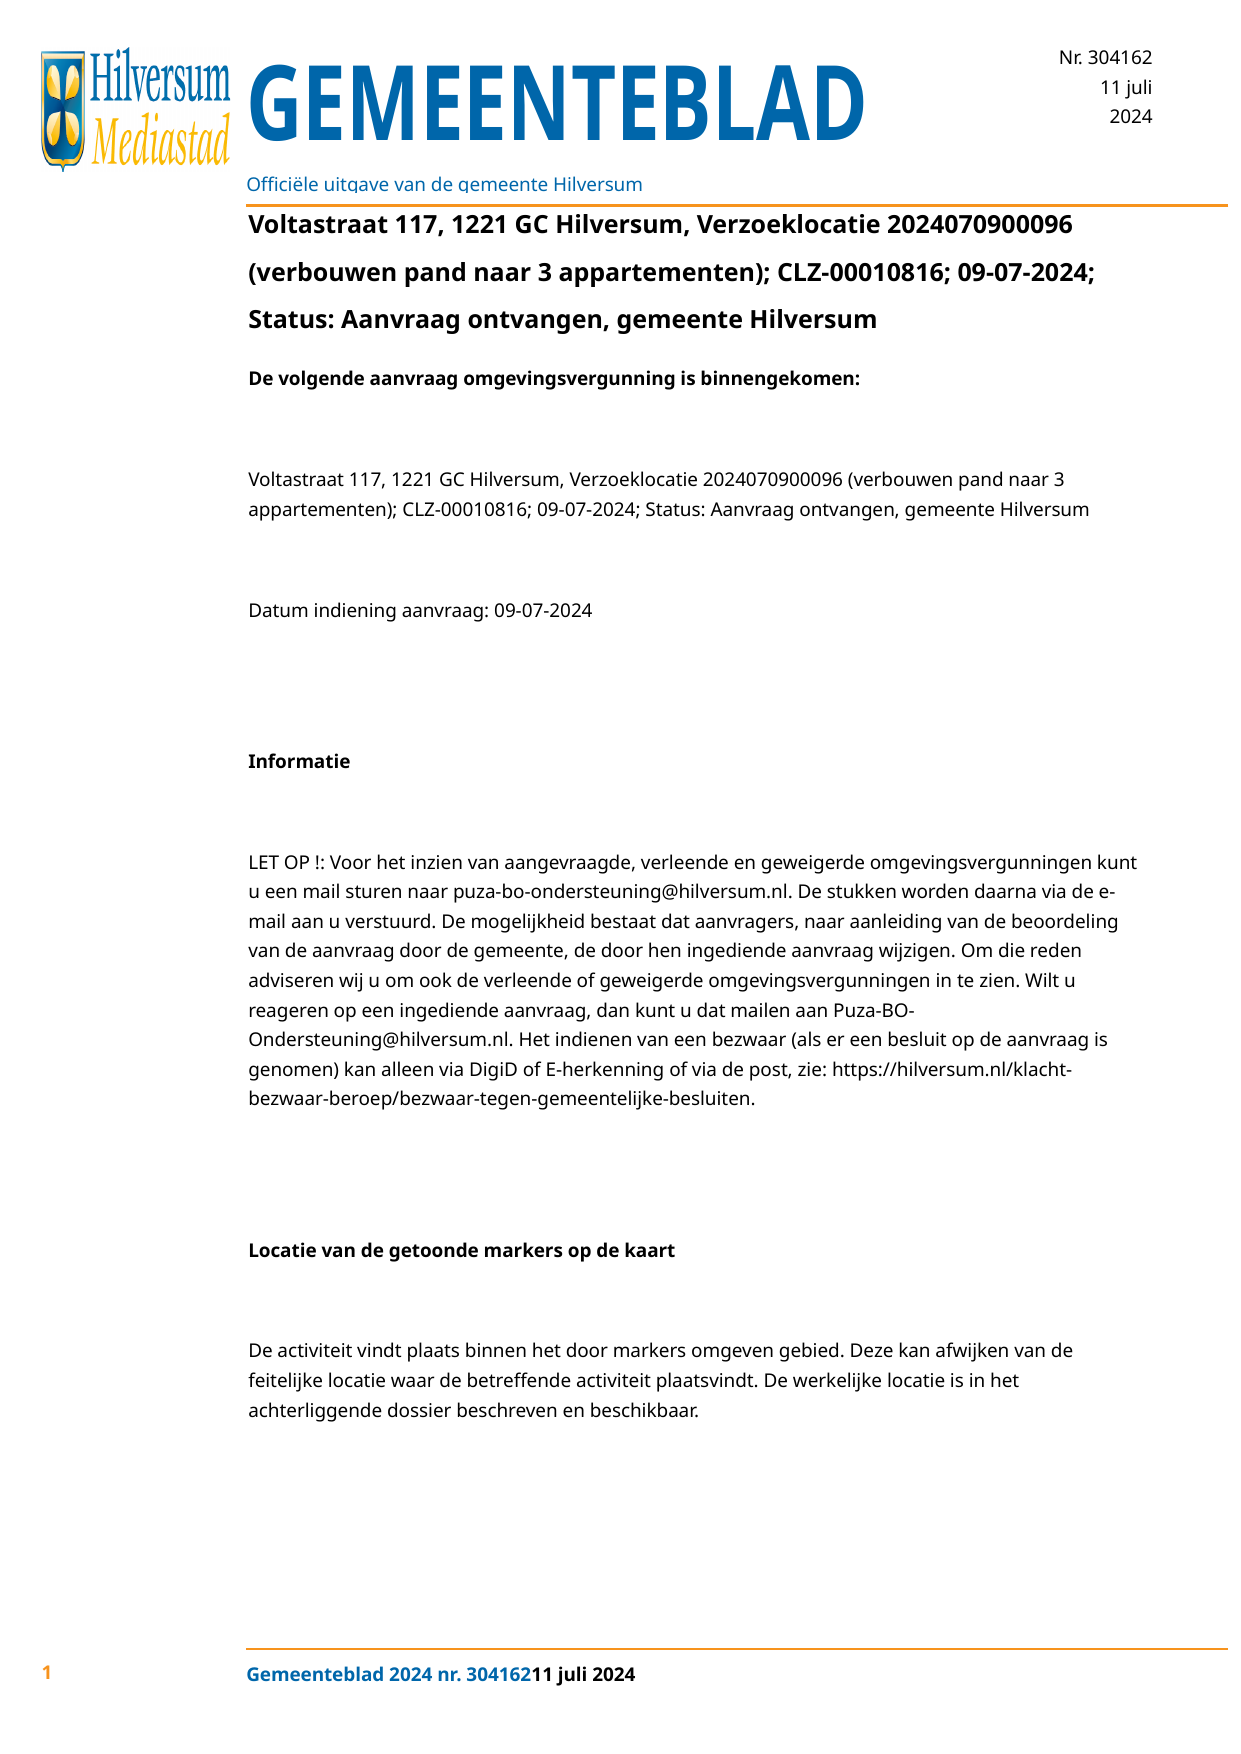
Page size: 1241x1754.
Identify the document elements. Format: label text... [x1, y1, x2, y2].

text Datum indiening aanvraag: 09-07-2024 [248, 597, 1152, 622]
text Voltastraat 117, 1221 GC Hilversum, Verzoeklocatie 2024070900096 (verbouwen pand naar 3 appartementen); CLZ-00010816; 09-07-2024; Status: Aanvraag ontvangen, gemeente Hilversum [248, 207, 1152, 336]
text De activiteit vindt plaats binnen het door markers omgeven gebied. Deze kan afwijken van de feitelijke locatie waar de betreffende activiteit plaatsvindt. De werkelijke locatie is in het achterliggende dossier beschreven en beschikbaar. [248, 1338, 1152, 1422]
text Informatie [248, 748, 1152, 774]
text Voltastraat 117, 1221 GC Hilversum, Verzoeklocatie 2024070900096 (verbouwen pand naar 3 appartementen); CLZ-00010816; 09-07-2024; Status: Aanvraag ontvangen, gemeente Hilversum [248, 466, 1152, 522]
text De volgende aanvraag omgevingsvergunning is binnengekomen: [248, 366, 1152, 391]
picture [41, 47, 231, 172]
text LET OP !: Voor het inzien van aangevraagde, verleende en geweigerde omgevingsvergunningen kunt u een mail sturen naar puza-bo-ondersteuning@hilversum.nl. De stukken worden daarna via de e-mail aan u verstuurd. De mogelijkheid bestaat dat aanvragers, naar aanleiding van de beoordeling van de aanvraag door de gemeente, de door hen ingediende aanvraag wijzigen. Om die reden adviseren wij u om ook de verleende of geweigerde omgevingsvergunningen in te zien. Wilt u reageren op een ingediende aanvraag, dan kunt u dat mailen aan Puza-BO-Ondersteuning@hilversum.nl. Het indienen van een bezwaar (als er een besluit op de aanvraag is genomen) kan alleen via DigiD of E-herkenning of via de post, zie: https://hilversum.nl/klacht-bezwaar-beroep/bezwaar-tegen-gemeentelijke-besluiten. [248, 849, 1152, 1111]
text Locatie van de getoonde markers op de kaart [248, 1237, 1152, 1262]
